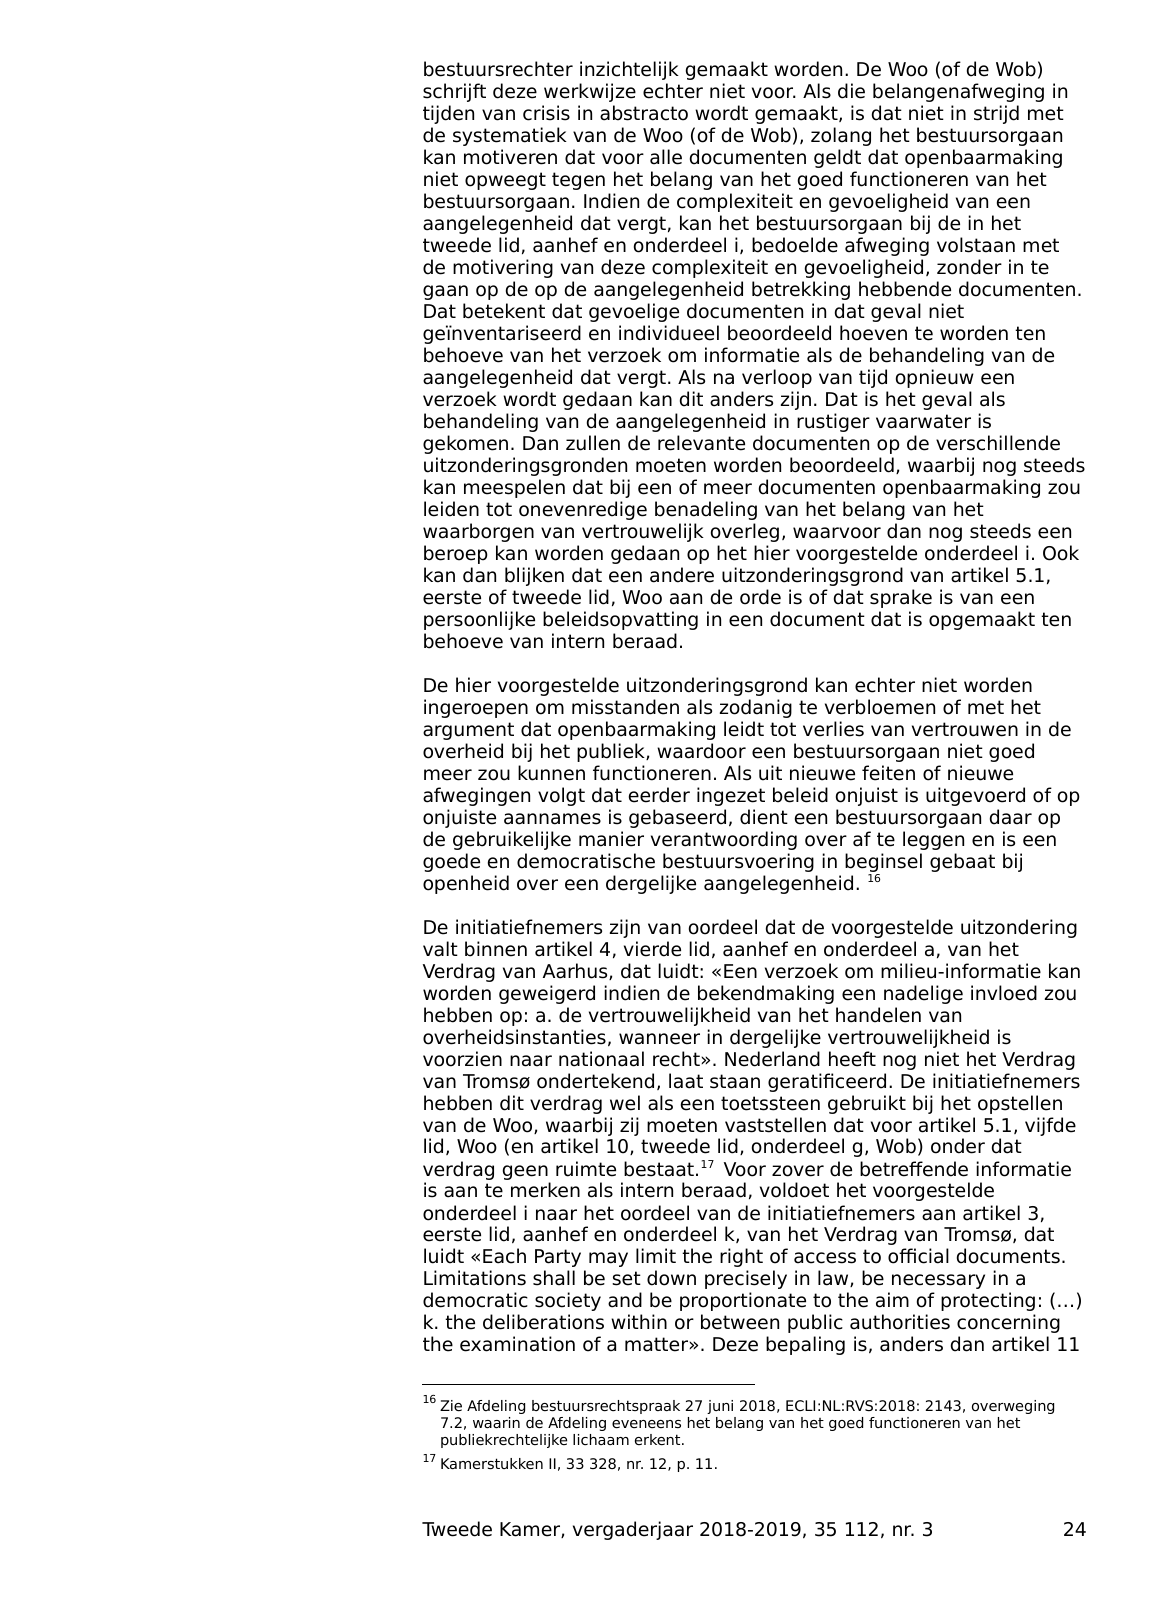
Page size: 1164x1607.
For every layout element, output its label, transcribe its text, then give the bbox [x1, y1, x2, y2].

text De hier voorgestelde uitzonderingsgrond kan echter niet worden ingeroepen om misstanden als zodanig te verbloemen of met het argument dat openbaarmaking leidt tot verlies van vertrouwen in de overheid bij het publiek, waardoor een bestuursorgaan niet goed meer zou kunnen functioneren. Als uit nieuwe feiten of nieuwe afwegingen volgt dat eerder ingezet beleid onjuist is uitgevoerd of op onjuiste aannames is gebaseerd, dient een bestuursorgaan daar op de gebruikelijke manier verantwoording over af te leggen en is een goede en democratische bestuursvoering in beginsel gebaat bij openheid over een dergelijke aangelegenheid. [422, 675, 1087, 894]
text Kamerstukken II, 33 328, nr. 12, p. 11. [422, 1452, 1087, 1474]
text bestuursrechter inzichtelijk gemaakt worden. De Woo (of de Wob) schrijft deze werkwijze echter niet voor. Als die belangenafweging in tijden van crisis in abstracto wordt gemaakt, is dat niet in strijd met de systematiek van de Woo (of de Wob), zolang het bestuursorgaan kan motiveren dat voor alle documenten geldt dat openbaarmaking niet opweegt tegen het belang van het goed functioneren van het bestuursorgaan. Indien de complexiteit en gevoeligheid van een aangelegenheid dat vergt, kan het bestuursorgaan bij de in het tweede lid, aanhef en onderdeel i, bedoelde afweging volstaan met de motivering van deze complexiteit en gevoeligheid, zonder in te gaan op de op de aangelegenheid betrekking hebbende documenten. Dat betekent dat gevoelige documenten in dat geval niet geïnventariseerd en individueel beoordeeld hoeven te worden ten behoeve van het verzoek om informatie als de behandeling van de aangelegenheid dat vergt. Als na verloop van tijd opnieuw een verzoek wordt gedaan kan dit anders zijn. Dat is het geval als behandeling van de aangelegenheid in rustiger vaarwater is gekomen. Dan zullen de relevante documenten op de verschillende uitzonderingsgronden moeten worden beoordeeld, waarbij nog steeds kan meespelen dat bij een of meer documenten openbaarmaking zou leiden tot onevenredige benadeling van het belang van het waarborgen van vertrouwelijk overleg, waarvoor dan nog steeds een beroep kan worden gedaan op het hier voorgestelde onderdeel i. Ook kan dan blijken dat een andere uitzonderingsgrond van artikel 5.1, eerste of tweede lid, Woo aan de orde is of dat sprake is van een persoonlijke beleidsopvatting in een document dat is opgemaakt ten behoeve van intern beraad. [422, 59, 1087, 652]
text Zie Afdeling bestuursrechtspraak 27 juni 2018, ECLI:NL:RVS:2018: 2143, overweging 7.2, waarin de Afdeling eveneens het belang van het goed functioneren van het publiekrechtelijke lichaam erkent. [422, 1393, 1087, 1449]
text De initiatiefnemers zijn van oordeel dat de voorgestelde uitzondering valt binnen artikel 4, vierde lid, aanhef en onderdeel a, van het Verdrag van Aarhus, dat luidt: «Een verzoek om milieu-informatie kan worden geweigerd indien de bekendmaking een nadelige invloed zou hebben op: a. de vertrouwelijkheid van het handelen van overheidsinstanties, wanneer in dergelijke vertrouwelijkheid is voorzien naar nationaal recht». Nederland heeft nog niet het Verdrag van Tromsø ondertekend, laat staan geratificeerd. De initiatiefnemers hebben dit verdrag wel als een toetssteen gebruikt bij het opstellen van de Woo, waarbij zij moeten vaststellen dat voor artikel 5.1, vijfde lid, Woo (en artikel 10, tweede lid, onderdeel g, Wob) onder dat verdrag geen ruimte bestaat. Voor zover de betreffende informatie is aan te merken als intern beraad, voldoet het voorgestelde onderdeel i naar het oordeel van de initiatiefnemers aan artikel 3, eerste lid, aanhef en onderdeel k, van het Verdrag van Tromsø, dat luidt «Each Party may limit the right of access to official documents. Limitations shall be set down precisely in law, be necessary in a democratic society and be proportionate to the aim of protecting: (…) k. the deliberations within or between public authorities concerning the examination of a matter». Deze bepaling is, anders dan artikel 11 [422, 917, 1087, 1356]
